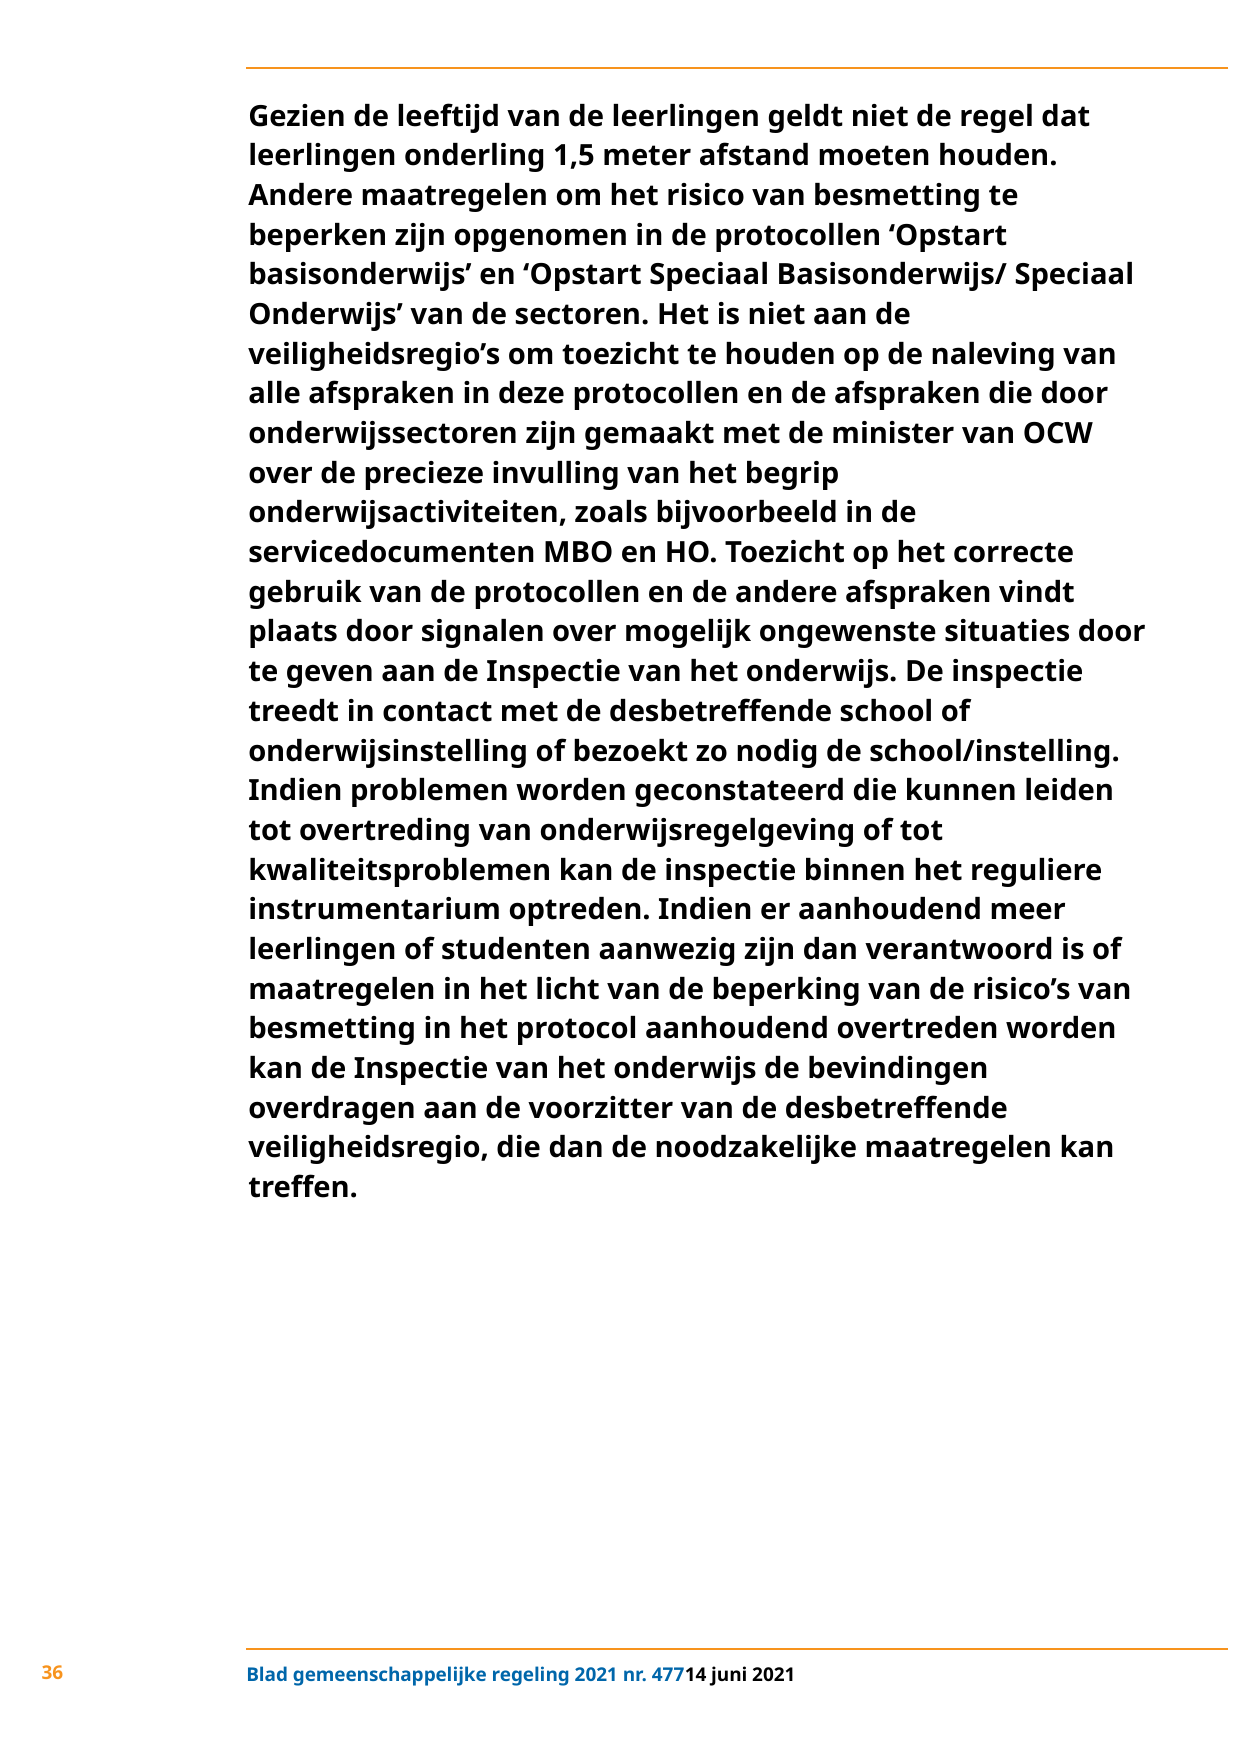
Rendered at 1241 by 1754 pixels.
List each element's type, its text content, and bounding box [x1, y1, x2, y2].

picture [41, 47, 231, 172]
text Gezien de leeftijd van de leerlingen geldt niet de regel dat leerlingen onderling 1,5 meter afstand moeten houden. Andere maatregelen om het risico van besmetting te beperken zijn opgenomen in de protocollen ‘Opstart basisonderwijs’ en ‘Opstart Speciaal Basisonderwijs/ Speciaal Onderwijs’ van de sectoren. Het is niet aan de veiligheidsregio’s om toezicht te houden op de naleving van alle afspraken in deze protocollen en de afspraken die door onderwijssectoren zijn gemaakt met de minister van OCW over de precieze invulling van het begrip onderwijsactiviteiten, zoals bijvoorbeeld in de servicedocumenten MBO en HO. Toezicht op het correcte gebruik van de protocollen en de andere afspraken vindt plaats door signalen over mogelijk ongewenste situaties door te geven aan de Inspectie van het onderwijs. De inspectie treedt in contact met de desbetreffende school of onderwijsinstelling of bezoekt zo nodig de school/instelling. Indien problemen worden geconstateerd die kunnen leiden tot overtreding van onderwijsregelgeving of tot kwaliteitsproblemen kan de inspectie binnen het reguliere instrumentarium optreden. Indien er aanhoudend meer leerlingen of studenten aanwezig zijn dan verantwoord is of maatregelen in het licht van de beperking van de risico’s van besmetting in het protocol aanhoudend overtreden worden kan de Inspectie van het onderwijs de bevindingen overdragen aan de voorzitter van de desbetreffende veiligheidsregio, die dan de noodzakelijke maatregelen kan treffen. [248, 95, 1152, 1206]
